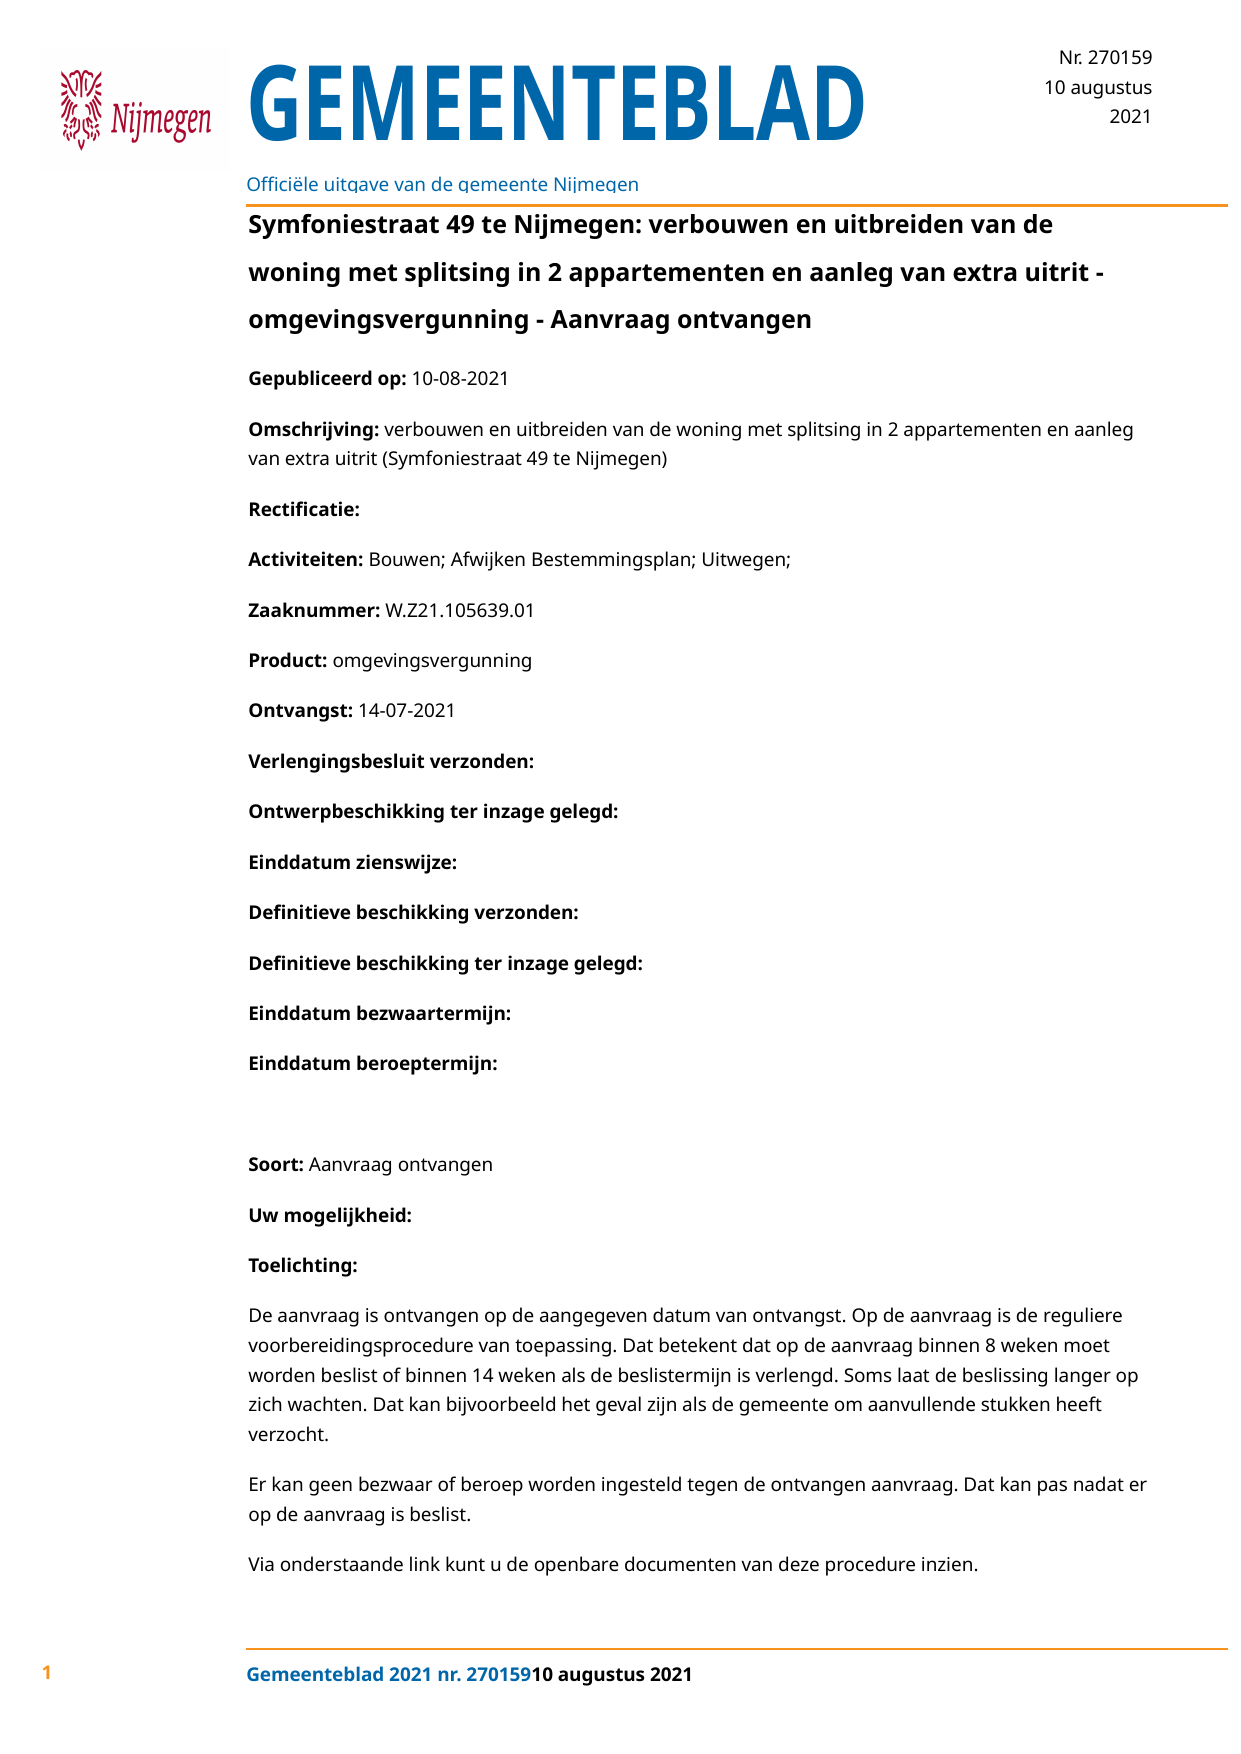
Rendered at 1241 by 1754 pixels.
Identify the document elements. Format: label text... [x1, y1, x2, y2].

text Soort: Aanvraag ontvangen [248, 1151, 1152, 1177]
text De aanvraag is ontvangen op de aangegeven datum van ontvangst. Op de aanvraag is de reguliere voorbereidingsprocedure van toepassing. Dat betekent dat op de aanvraag binnen 8 weken moet worden beslist of binnen 14 weken als de beslistermijn is verlengd. Soms laat de beslissing langer op zich wachten. Dat kan bijvoorbeeld het geval zijn als de gemeente om aanvullende stukken heeft verzocht. [248, 1303, 1152, 1447]
text Definitieve beschikking ter inzage gelegd: [248, 950, 1152, 975]
text Einddatum beroeptermijn: [248, 1051, 1152, 1076]
picture [41, 47, 231, 172]
text Product: omgevingsvergunning [248, 647, 1152, 673]
text Omschrijving: verbouwen en uitbreiden van de woning met splitsing in 2 appartementen en aanleg van extra uitrit (Symfoniestraat 49 te Nijmegen) [248, 416, 1152, 471]
text Toelichting: [248, 1252, 1152, 1278]
text Zaaknummer: W.Z21.105639.01 [248, 597, 1152, 622]
text Activiteiten: Bouwen; Afwijken Bestemmingsplan; Uitwegen; [248, 546, 1152, 572]
text Symfoniestraat 49 te Nijmegen: verbouwen en uitbreiden van de woning met splitsing in 2 appartementen en aanleg van extra uitrit - omgevingsvergunning - Aanvraag ontvangen [248, 207, 1152, 336]
text Einddatum bezwaartermijn: [248, 1000, 1152, 1026]
text Definitieve beschikking verzonden: [248, 899, 1152, 925]
text Gepubliceerd op: 10-08-2021 [248, 366, 1152, 391]
text Ontwerpbeschikking ter inzage gelegd: [248, 798, 1152, 824]
text Via onderstaande link kunt u de openbare documenten van deze procedure inzien. [248, 1551, 1152, 1577]
text Verlengingsbesluit verzonden: [248, 748, 1152, 774]
text Uw mogelijkheid: [248, 1202, 1152, 1227]
text Ontvangst: 14-07-2021 [248, 698, 1152, 723]
text Rectificatie: [248, 496, 1152, 522]
text Er kan geen bezwaar of beroep worden ingesteld tegen de ontvangen aanvraag. Dat kan pas nadat er op de aanvraag is beslist. [248, 1471, 1152, 1527]
text Einddatum zienswijze: [248, 849, 1152, 874]
